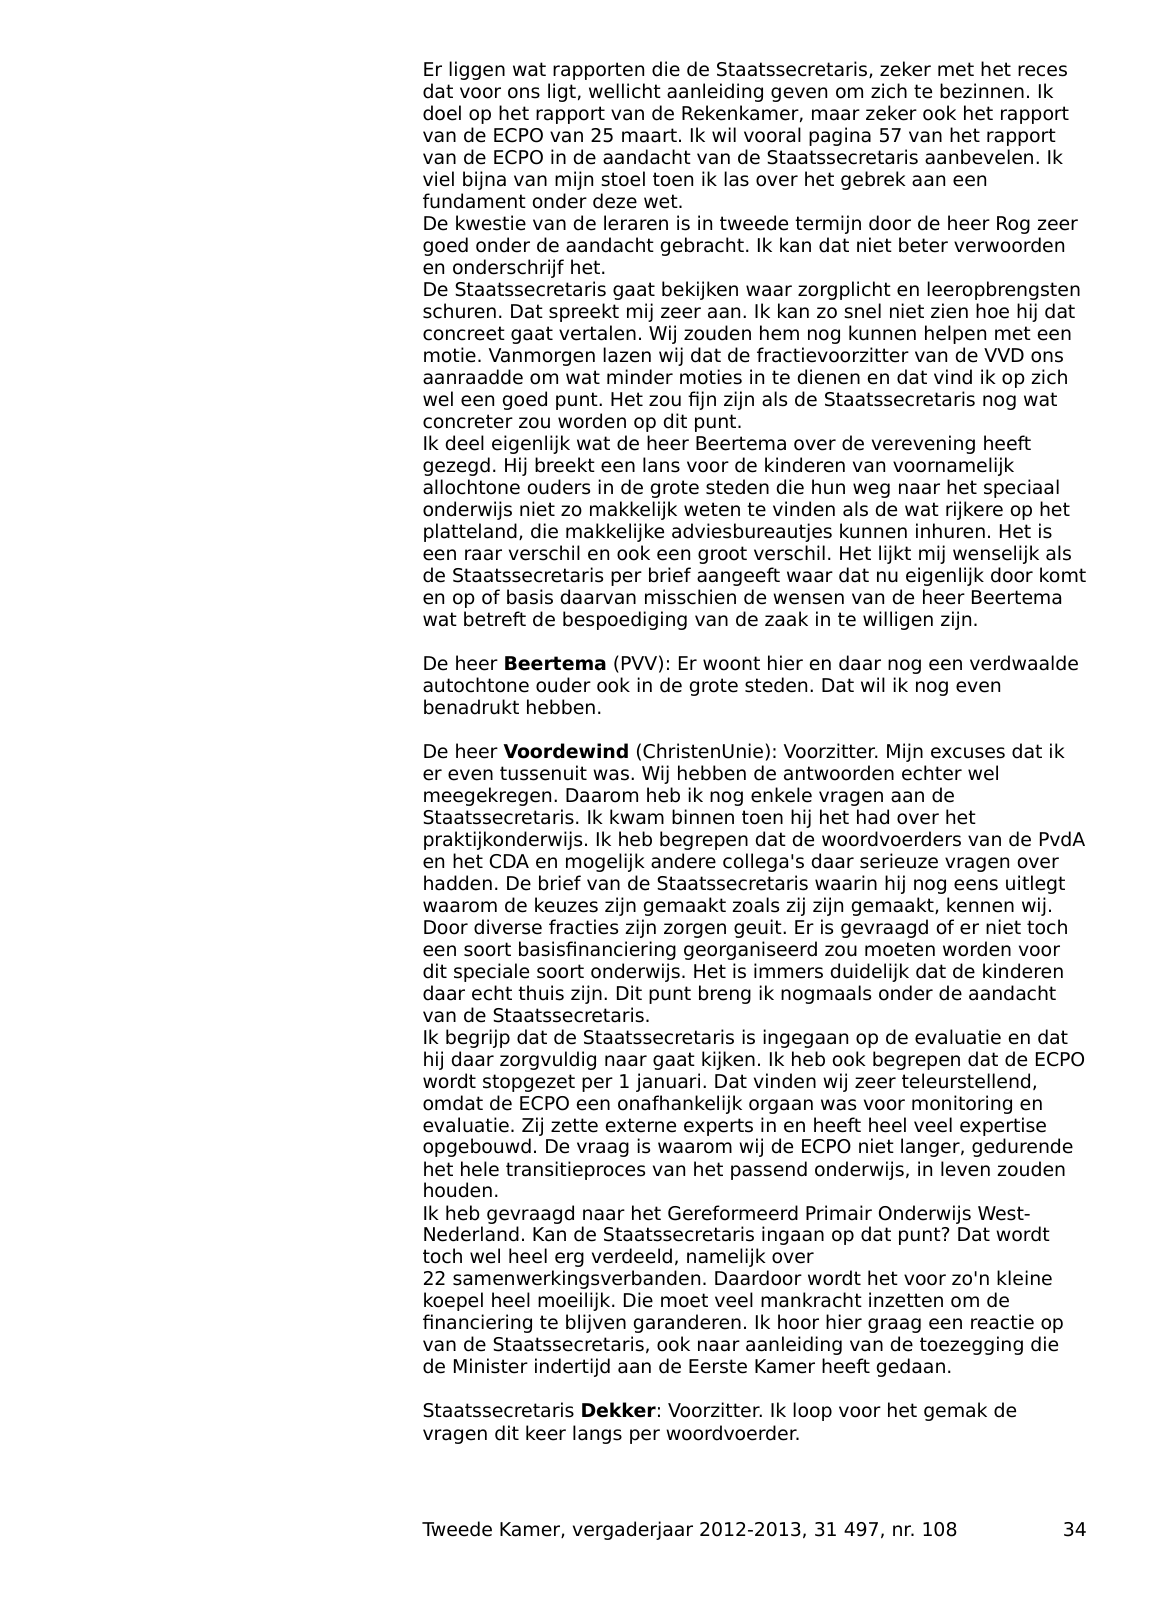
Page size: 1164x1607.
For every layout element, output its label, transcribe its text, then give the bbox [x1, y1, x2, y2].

text Ik deel eigenlijk wat de heer Beertema over de verevening heeft gezegd. Hij breekt een lans voor de kinderen van voornamelijk allochtone ouders in de grote steden die hun weg naar het speciaal onderwijs niet zo makkelijk weten te vinden als de wat rijkere op het platteland, die makkelijke adviesbureautjes kunnen inhuren. Het is een raar verschil en ook een groot verschil. Het lijkt mij wenselijk als de Staatssecretaris per brief aangeeft waar dat nu eigenlijk door komt en op of basis daarvan misschien de wensen van de heer Beertema wat betreft de bespoediging van de zaak in te willigen zijn. [422, 433, 1087, 631]
text De Staatssecretaris gaat bekijken waar zorgplicht en leeropbrengsten schuren. Dat spreekt mij zeer aan. Ik kan zo snel niet zien hoe hij dat concreet gaat vertalen. Wij zouden hem nog kunnen helpen met een motie. Vanmorgen lazen wij dat de fractievoorzitter van de VVD ons aanraadde om wat minder moties in te dienen en dat vind ik op zich wel een goed punt. Het zou fijn zijn als de Staatssecretaris nog wat concreter zou worden op dit punt. [422, 279, 1087, 433]
text Staatssecretaris Dekker: Voorzitter. Ik loop voor het gemak de vragen dit keer langs per woordvoerder. [422, 1400, 1087, 1444]
text De kwestie van de leraren is in tweede termijn door de heer Rog zeer goed onder de aandacht gebracht. Ik kan dat niet beter verwoorden en onderschrijf het. [422, 213, 1087, 279]
text Er liggen wat rapporten die de Staatssecretaris, zeker met het reces dat voor ons ligt, wellicht aanleiding geven om zich te bezinnen. Ik doel op het rapport van de Rekenkamer, maar zeker ook het rapport van de ECPO van 25 maart. Ik wil vooral pagina 57 van het rapport van de ECPO in de aandacht van de Staatssecretaris aanbevelen. Ik viel bijna van mijn stoel toen ik las over het gebrek aan een fundament onder deze wet. [422, 59, 1087, 213]
text De heer Voordewind (ChristenUnie): Voorzitter. Mijn excuses dat ik er even tussenuit was. Wij hebben de antwoorden echter wel meegekregen. Daarom heb ik nog enkele vragen aan de Staatssecretaris. Ik kwam binnen toen hij het had over het praktijkonderwijs. Ik heb begrepen dat de woordvoerders van de PvdA en het CDA en mogelijk andere collega's daar serieuze vragen over hadden. De brief van de Staatssecretaris waarin hij nog eens uitlegt waarom de keuzes zijn gemaakt zoals zij zijn gemaakt, kennen wij. Door diverse fracties zijn zorgen geuit. Er is gevraagd of er niet toch een soort basisfinanciering georganiseerd zou moeten worden voor dit speciale soort onderwijs. Het is immers duidelijk dat de kinderen daar echt thuis zijn. Dit punt breng ik nogmaals onder de aandacht van de Staatssecretaris. [422, 741, 1087, 1027]
text Ik heb gevraagd naar het Gereformeerd Primair Onderwijs West-Nederland. Kan de Staatssecretaris ingaan op dat punt? Dat wordt toch wel heel erg verdeeld, namelijk over 22 samenwerkingsverbanden. Daardoor wordt het voor zo'n kleine koepel heel moeilijk. Die moet veel mankracht inzetten om de financiering te blijven garanderen. Ik hoor hier graag een reactie op van de Staatssecretaris, ook naar aanleiding van de toezegging die de Minister indertijd aan de Eerste Kamer heeft gedaan. [422, 1202, 1087, 1378]
text De heer Beertema (PVV): Er woont hier en daar nog een verdwaalde autochtone ouder ook in de grote steden. Dat wil ik nog even benadrukt hebben. [422, 653, 1087, 719]
text Ik begrijp dat de Staatssecretaris is ingegaan op de evaluatie en dat hij daar zorgvuldig naar gaat kijken. Ik heb ook begrepen dat de ECPO wordt stopgezet per 1 januari. Dat vinden wij zeer teleurstellend, omdat de ECPO een onafhankelijk orgaan was voor monitoring en evaluatie. Zij zette externe experts in en heeft heel veel expertise opgebouwd. De vraag is waarom wij de ECPO niet langer, gedurende het hele transitieproces van het passend onderwijs, in leven zouden houden. [422, 1027, 1087, 1202]
